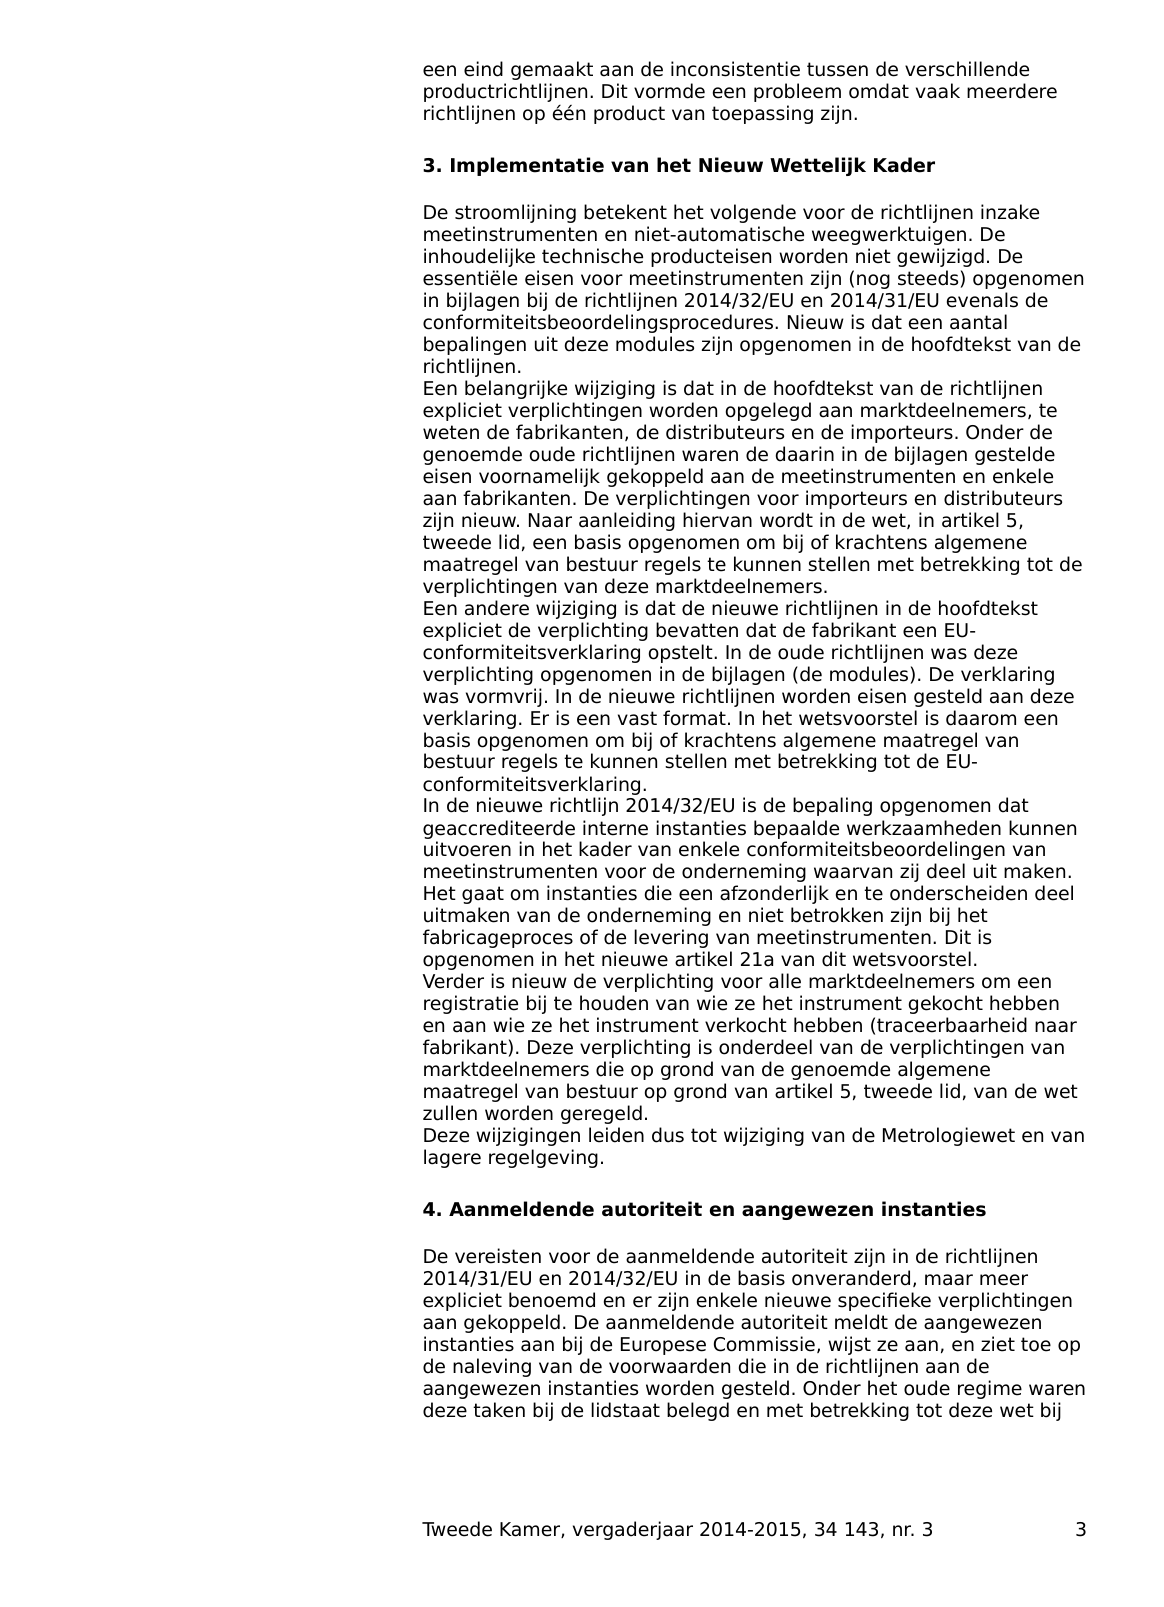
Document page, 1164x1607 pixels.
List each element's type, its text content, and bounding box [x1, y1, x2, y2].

text Verder is nieuw de verplichting voor alle marktdeelnemers om een registratie bij te houden van wie ze het instrument gekocht hebben en aan wie ze het instrument verkocht hebben (traceerbaarheid naar fabrikant). Deze verplichting is onderdeel van de verplichtingen van marktdeelnemers die op grond van de genoemde algemene maatregel van bestuur op grond van artikel 5, tweede lid, van de wet zullen worden geregeld. [422, 971, 1087, 1125]
subtitle 3. Implementatie van het Nieuw Wettelijk Kader [422, 155, 1087, 177]
text Een andere wijziging is dat de nieuwe richtlijnen in de hoofdtekst expliciet de verplichting bevatten dat de fabrikant een EU-conformiteitsverklaring opstelt. In de oude richtlijnen was deze verplichting opgenomen in de bijlagen (de modules). De verklaring was vormvrij. In de nieuwe richtlijnen worden eisen gesteld aan deze verklaring. Er is een vast format. In het wetsvoorstel is daarom een basis opgenomen om bij of krachtens algemene maatregel van bestuur regels te kunnen stellen met betrekking tot de EU-conformiteitsverklaring. [422, 598, 1087, 795]
text Deze wijzigingen leiden dus tot wijziging van de Metrologiewet en van lagere regelgeving. [422, 1125, 1087, 1169]
text In de nieuwe richtlijn 2014/32/EU is de bepaling opgenomen dat geaccrediteerde interne instanties bepaalde werkzaamheden kunnen uitvoeren in het kader van enkele conformiteitsbeoordelingen van meetinstrumenten voor de onderneming waarvan zij deel uit maken. Het gaat om instanties die een afzonderlijk en te onderscheiden deel uitmaken van de onderneming en niet betrokken zijn bij het fabricageproces of de levering van meetinstrumenten. Dit is opgenomen in het nieuwe artikel 21a van dit wetsvoorstel. [422, 795, 1087, 971]
text Een belangrijke wijziging is dat in de hoofdtekst van de richtlijnen expliciet verplichtingen worden opgelegd aan marktdeelnemers, te weten de fabrikanten, de distributeurs en de importeurs. Onder de genoemde oude richtlijnen waren de daarin in de bijlagen gestelde eisen voornamelijk gekoppeld aan de meetinstrumenten en enkele aan fabrikanten. De verplichtingen voor importeurs en distributeurs zijn nieuw. Naar aanleiding hiervan wordt in de wet, in artikel 5, tweede lid, een basis opgenomen om bij of krachtens algemene maatregel van bestuur regels te kunnen stellen met betrekking tot de verplichtingen van deze marktdeelnemers. [422, 378, 1087, 598]
text De vereisten voor de aanmeldende autoriteit zijn in de richtlijnen 2014/31/EU en 2014/32/EU in de basis onveranderd, maar meer expliciet benoemd en er zijn enkele nieuwe specifieke verplichtingen aan gekoppeld. De aanmeldende autoriteit meldt de aangewezen instanties aan bij de Europese Commissie, wijst ze aan, en ziet toe op de naleving van de voorwaarden die in de richtlijnen aan de aangewezen instanties worden gesteld. Onder het oude regime waren deze taken bij de lidstaat belegd en met betrekking tot deze wet bij [422, 1246, 1087, 1422]
text een eind gemaakt aan de inconsistentie tussen de verschillende productrichtlijnen. Dit vormde een probleem omdat vaak meerdere richtlijnen op één product van toepassing zijn. [422, 59, 1087, 125]
subtitle 4. Aanmeldende autoriteit en aangewezen instanties [422, 1199, 1087, 1221]
text De stroomlijning betekent het volgende voor de richtlijnen inzake meetinstrumenten en niet-automatische weegwerktuigen. De inhoudelijke technische producteisen worden niet gewijzigd. De essentiële eisen voor meetinstrumenten zijn (nog steeds) opgenomen in bijlagen bij de richtlijnen 2014/32/EU en 2014/31/EU evenals de conformiteitsbeoordelingsprocedures. Nieuw is dat een aantal bepalingen uit deze modules zijn opgenomen in de hoofdtekst van de richtlijnen. [422, 202, 1087, 378]
